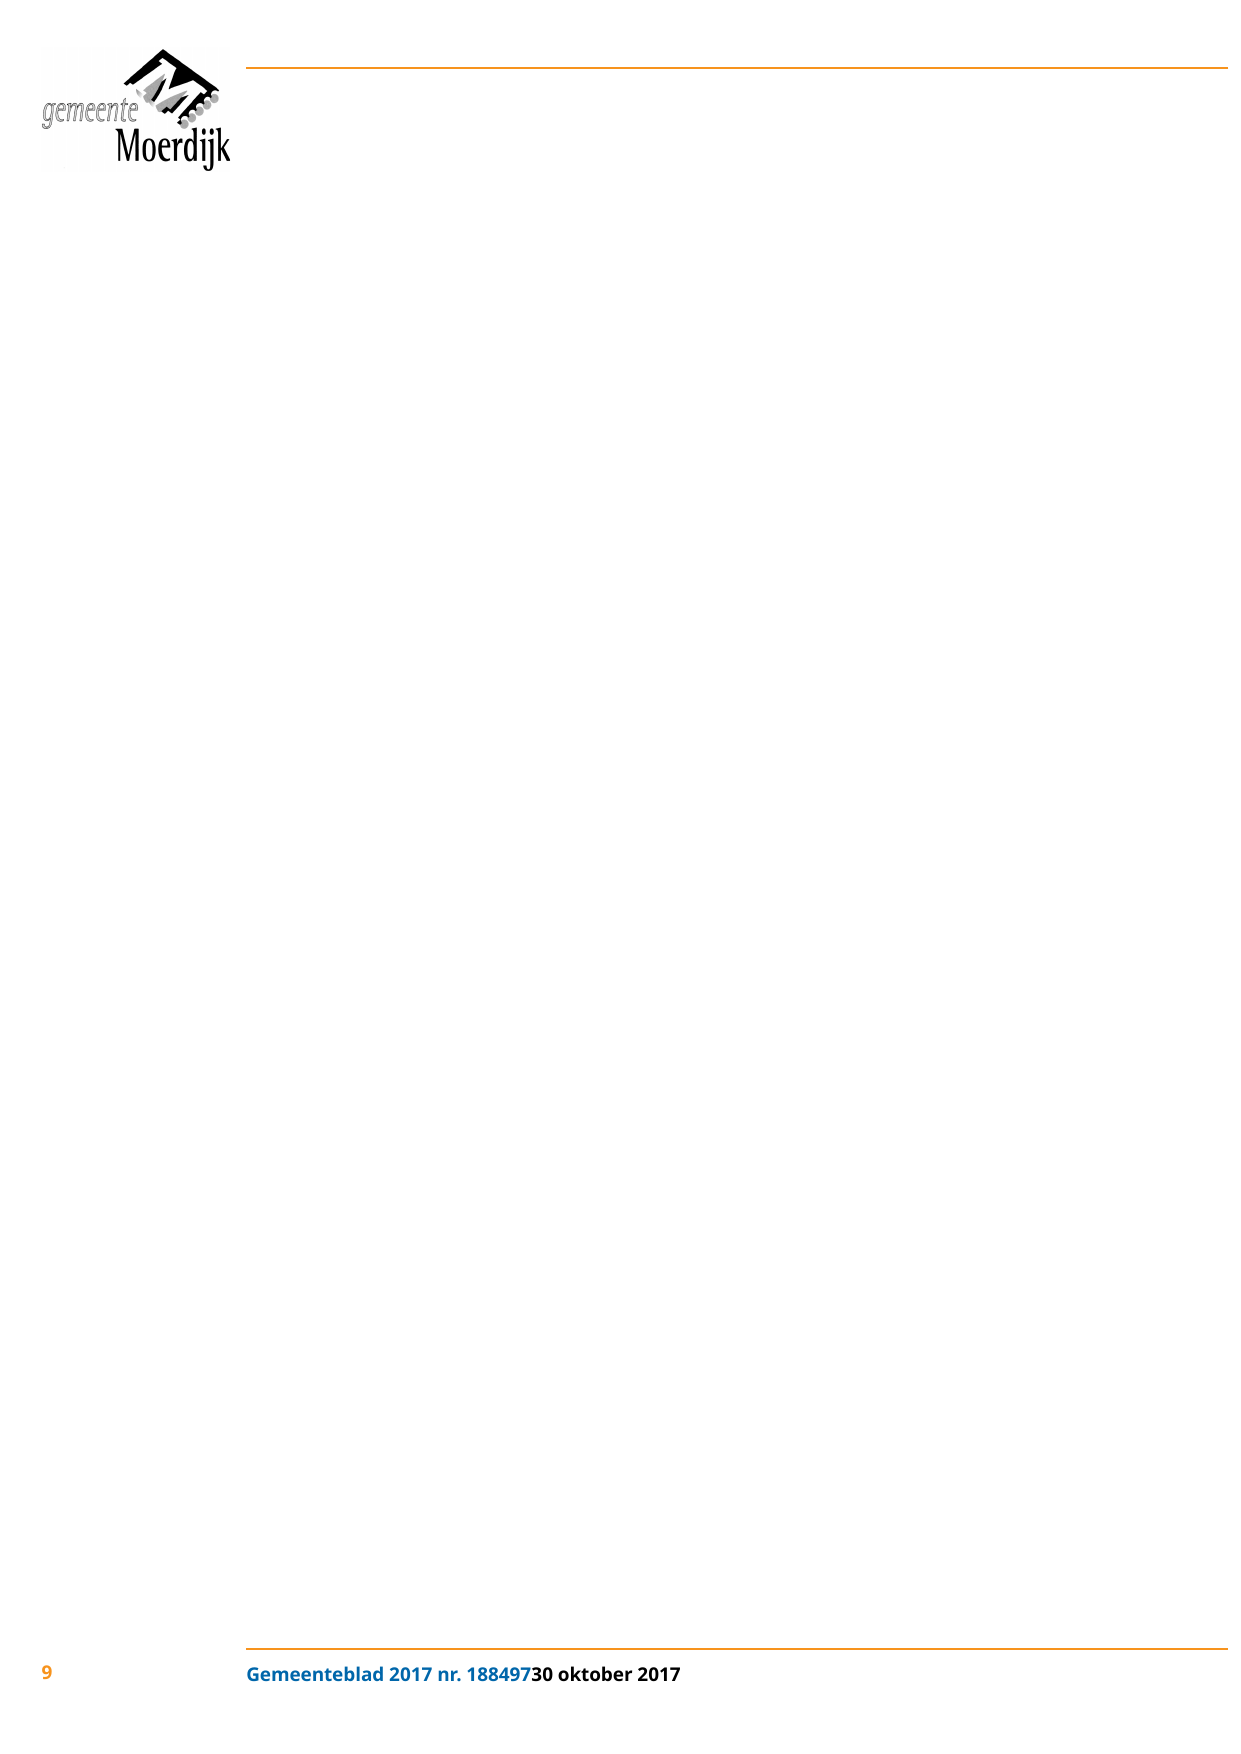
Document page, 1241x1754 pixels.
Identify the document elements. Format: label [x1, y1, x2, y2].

picture [41, 47, 231, 172]
